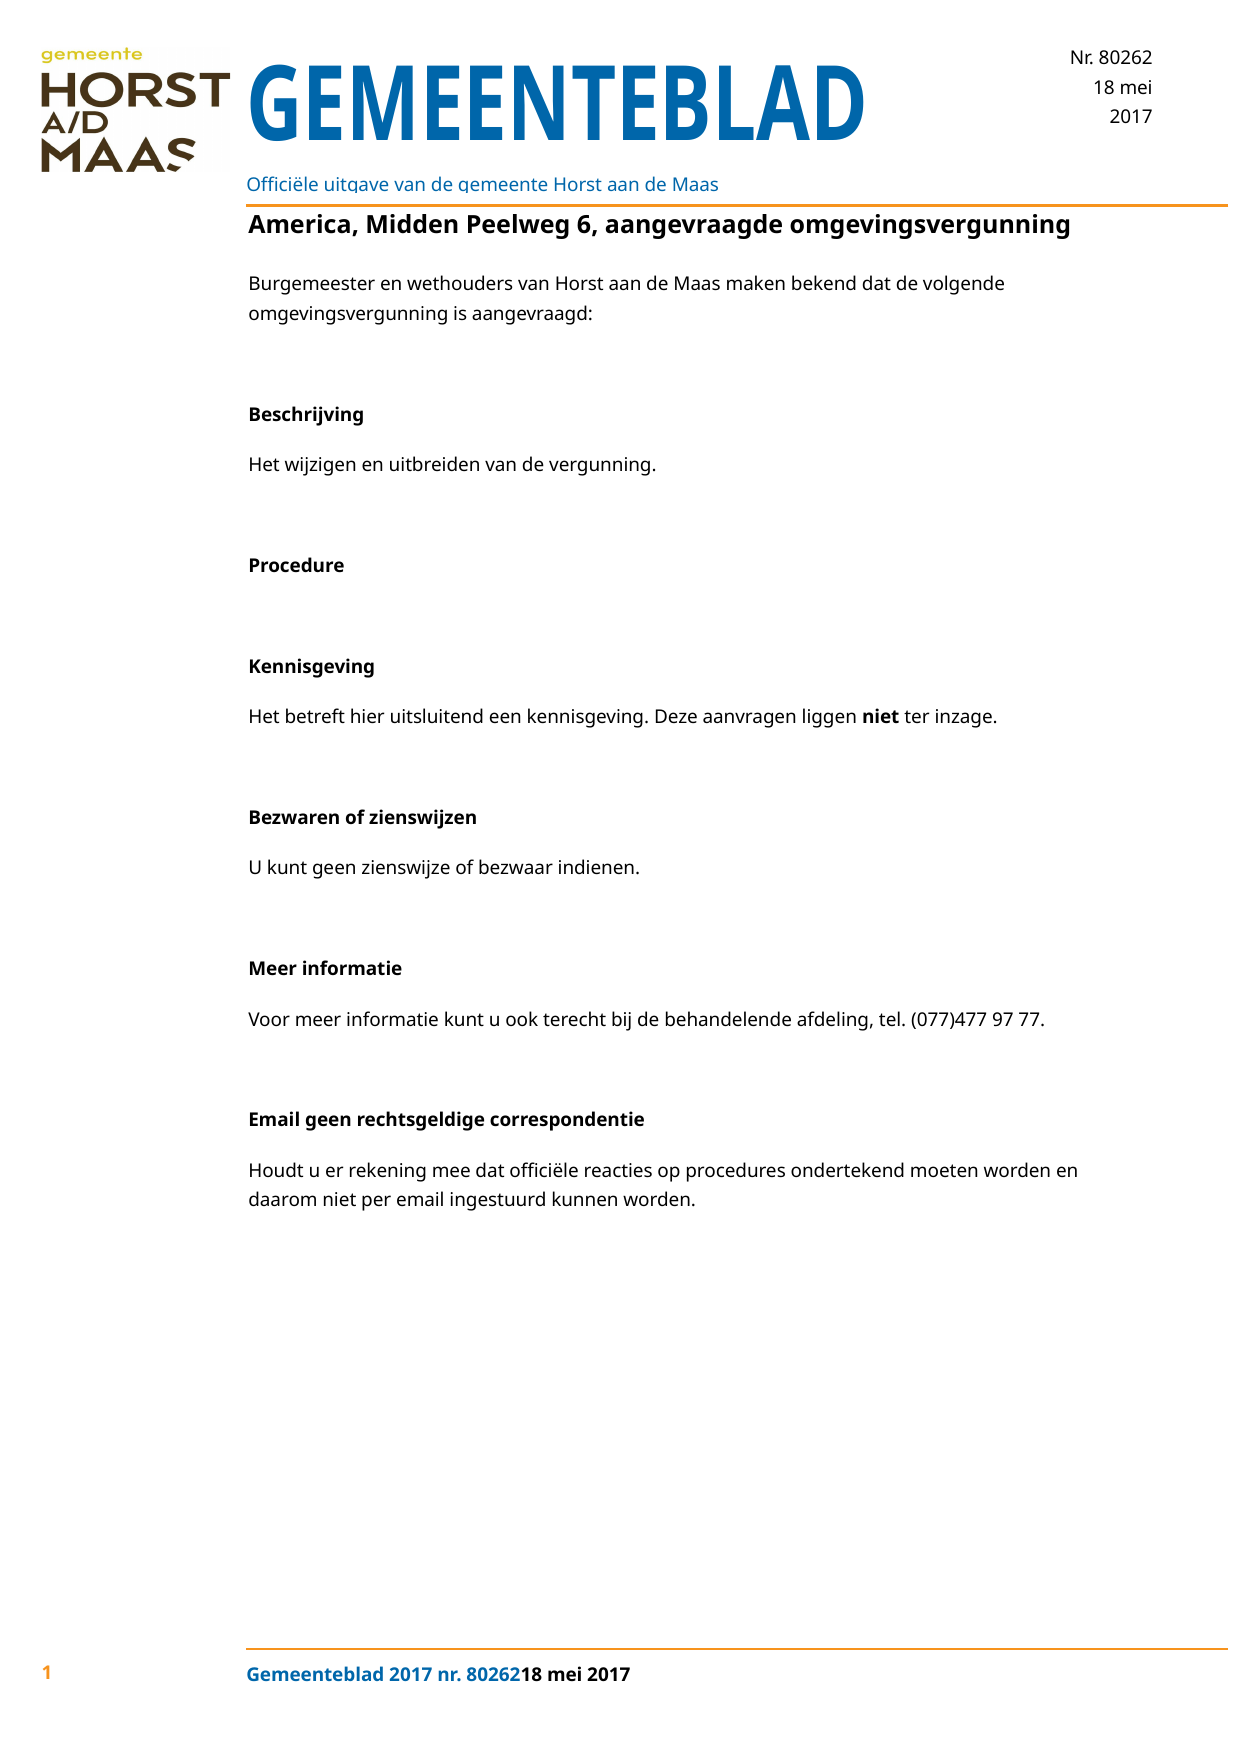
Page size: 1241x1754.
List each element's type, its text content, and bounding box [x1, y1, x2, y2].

text Burgemeester en wethouders van Horst aan de Maas maken bekend dat de volgende omgevingsvergunning is aangevraagd: [248, 270, 1152, 326]
picture [41, 47, 231, 172]
text Voor meer informatie kunt u ook terecht bij de behandelende afdeling, tel. (077)477 97 77. [248, 1006, 1152, 1031]
text Procedure [248, 552, 1152, 578]
text Beschrijving [248, 401, 1152, 426]
text Bezwaren of zienswijzen [248, 804, 1152, 830]
text America, Midden Peelweg 6, aangevraagde omgevingsvergunning [248, 207, 1152, 241]
text Houdt u er rekening mee dat officiële reacties op procedures ondertekend moeten worden en daarom niet per email ingestuurd kunnen worden. [248, 1157, 1152, 1212]
text Meer informatie [248, 955, 1152, 981]
text U kunt geen zienswijze of bezwaar indienen. [248, 854, 1152, 880]
text Kennisgeving [248, 653, 1152, 678]
text Het wijzigen en uitbreiden van de vergunning. [248, 451, 1152, 477]
text Het betreft hier uitsluitend een kennisgeving. Deze aanvragen liggen niet ter inzage. [248, 703, 1152, 729]
text Email geen rechtsgeldige correspondentie [248, 1107, 1152, 1132]
